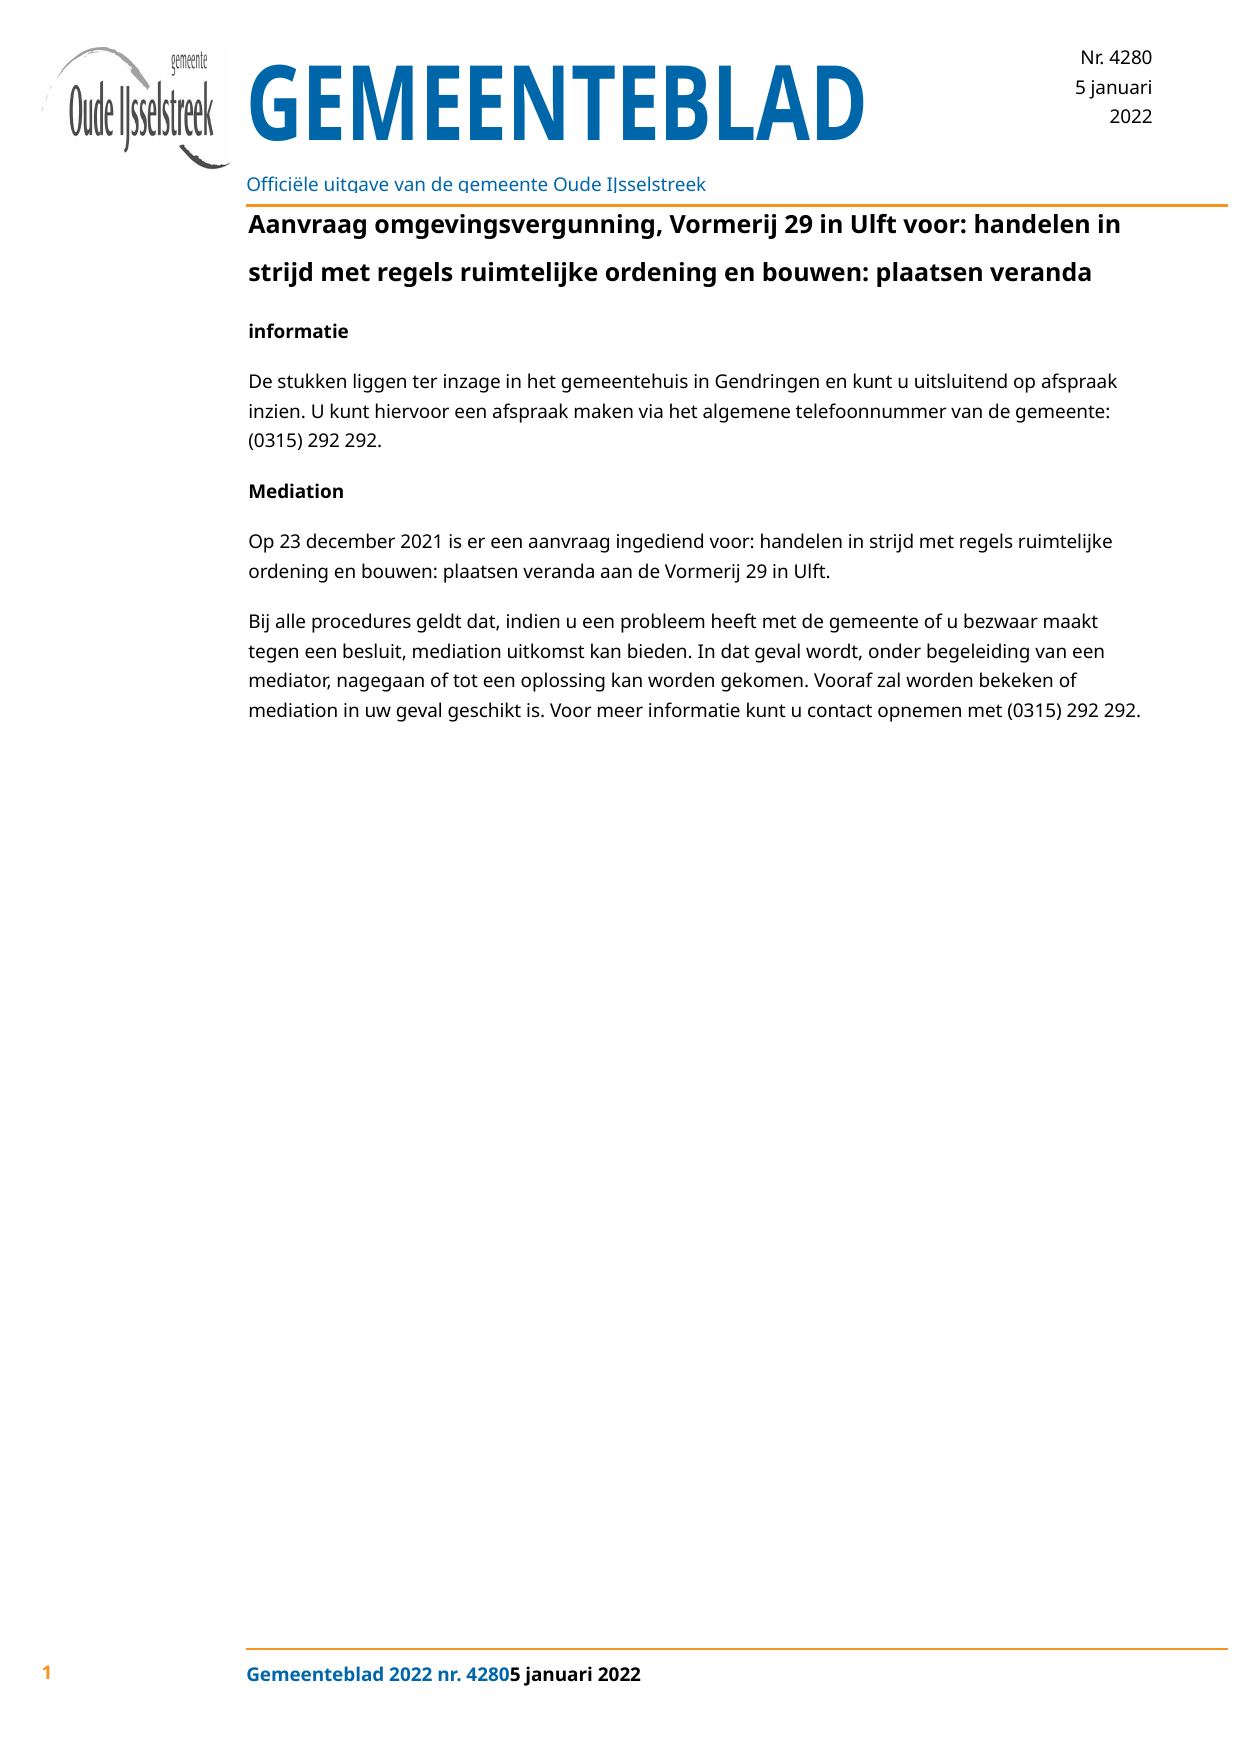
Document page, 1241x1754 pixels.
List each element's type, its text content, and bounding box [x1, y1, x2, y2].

picture [41, 47, 231, 172]
text De stukken liggen ter inzage in het gemeentehuis in Gendringen en kunt u uitsluitend op afspraak inzien. U kunt hiervoor een afspraak maken via het algemene telefoonnummer van de gemeente: (0315) 292 292. [248, 368, 1152, 453]
text informatie [248, 318, 1152, 344]
text Op 23 december 2021 is er een aanvraag ingediend voor: handelen in strijd met regels ruimtelijke ordening en bouwen: plaatsen veranda aan de Vormerij 29 in Ulft. [248, 528, 1152, 584]
text Bij alle procedures geldt dat, indien u een probleem heeft met de gemeente of u bezwaar maakt tegen een besluit, mediation uitkomst kan bieden. In dat geval wordt, onder begeleiding van een mediator, nagegaan of tot een oplossing kan worden gekomen. Vooraf zal worden bekeken of mediation in uw geval geschikt is. Voor meer informatie kunt u contact opnemen met (0315) 292 292. [248, 608, 1152, 723]
text Aanvraag omgevingsvergunning, Vormerij 29 in Ulft voor: handelen in strijd met regels ruimtelijke ordening en bouwen: plaatsen veranda [248, 207, 1152, 288]
text Mediation [248, 478, 1152, 504]
